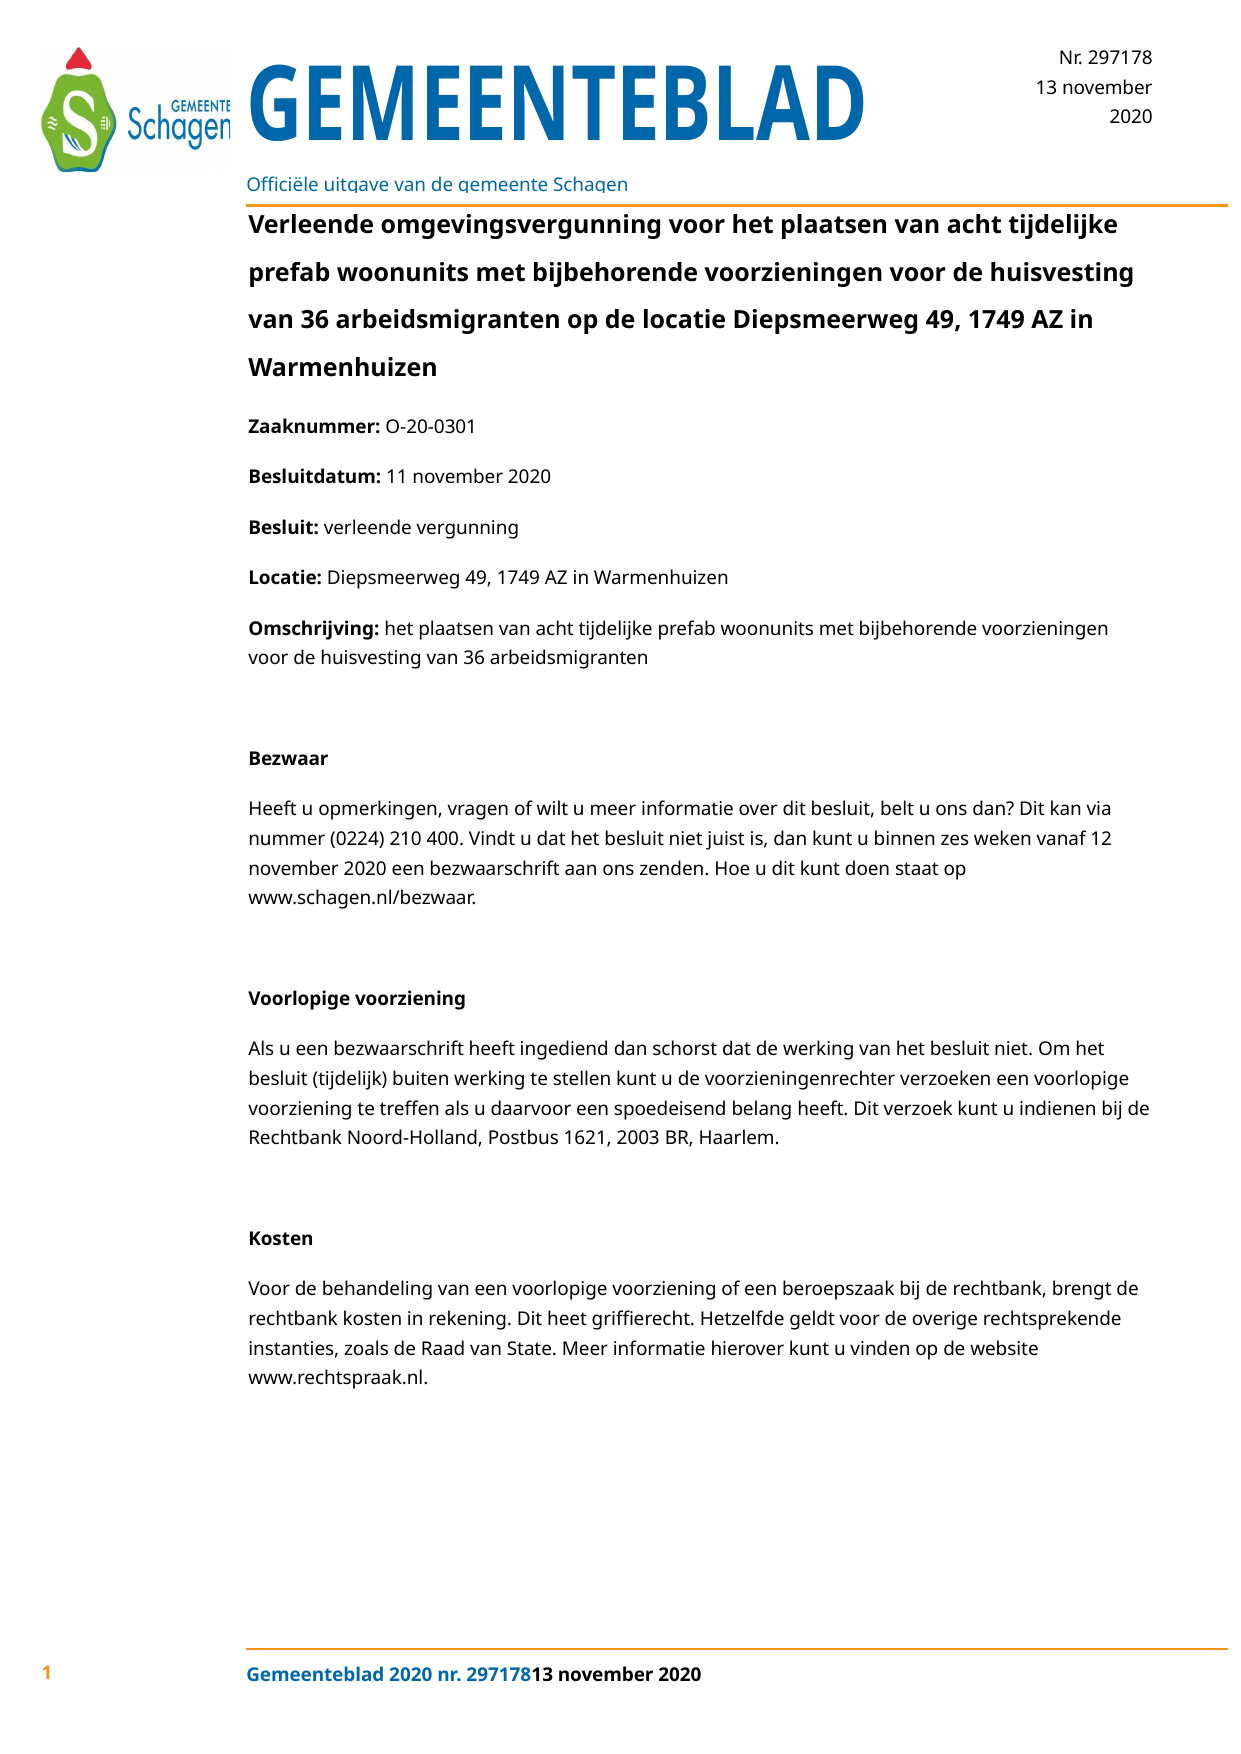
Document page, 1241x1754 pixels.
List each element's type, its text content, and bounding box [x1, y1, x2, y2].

text Omschrijving: het plaatsen van acht tijdelijke prefab woonunits met bijbehorende voorzieningen voor de huisvesting van 36 arbeidsmigranten [248, 615, 1152, 670]
text Als u een bezwaarschrift heeft ingediend dan schorst dat de werking van het besluit niet. Om het besluit (tijdelijk) buiten werking te stellen kunt u de voorzieningenrechter verzoeken een voorlopige voorziening te treffen als u daarvoor een spoedeisend belang heeft. Dit verzoek kunt u indienen bij de Rechtbank Noord-Holland, Postbus 1621, 2003 BR, Haarlem. [248, 1036, 1152, 1150]
picture [41, 47, 231, 172]
text Besluitdatum: 11 november 2020 [248, 463, 1152, 489]
text Verleende omgevingsvergunning voor het plaatsen van acht tijdelijke prefab woonunits met bijbehorende voorzieningen voor de huisvesting van 36 arbeidsmigranten op de locatie Diepsmeerweg 49, 1749 AZ in Warmenhuizen [248, 207, 1152, 384]
text Kosten [248, 1225, 1152, 1251]
text Voorlopige voorziening [248, 985, 1152, 1011]
text Bezwaar [248, 745, 1152, 771]
text Heeft u opmerkingen, vragen of wilt u meer informatie over dit besluit, belt u ons dan? Dit kan via nummer (0224) 210 400. Vindt u dat het besluit niet juist is, dan kunt u binnen zes weken vanaf 12 november 2020 een bezwaarschrift aan ons zenden. Hoe u dit kunt doen staat op www.schagen.nl/bezwaar. [248, 796, 1152, 910]
text Besluit: verleende vergunning [248, 514, 1152, 540]
text Locatie: Diepsmeerweg 49, 1749 AZ in Warmenhuizen [248, 564, 1152, 590]
text Zaaknummer: O-20-0301 [248, 413, 1152, 439]
text Voor de behandeling van een voorlopige voorziening of een beroepszaak bij de rechtbank, brengt de rechtbank kosten in rekening. Dit heet griffierecht. Hetzelfde geldt voor de overige rechtsprekende instanties, zoals de Raad van State. Meer informatie hierover kunt u vinden op de website www.rechtspraak.nl. [248, 1276, 1152, 1390]
